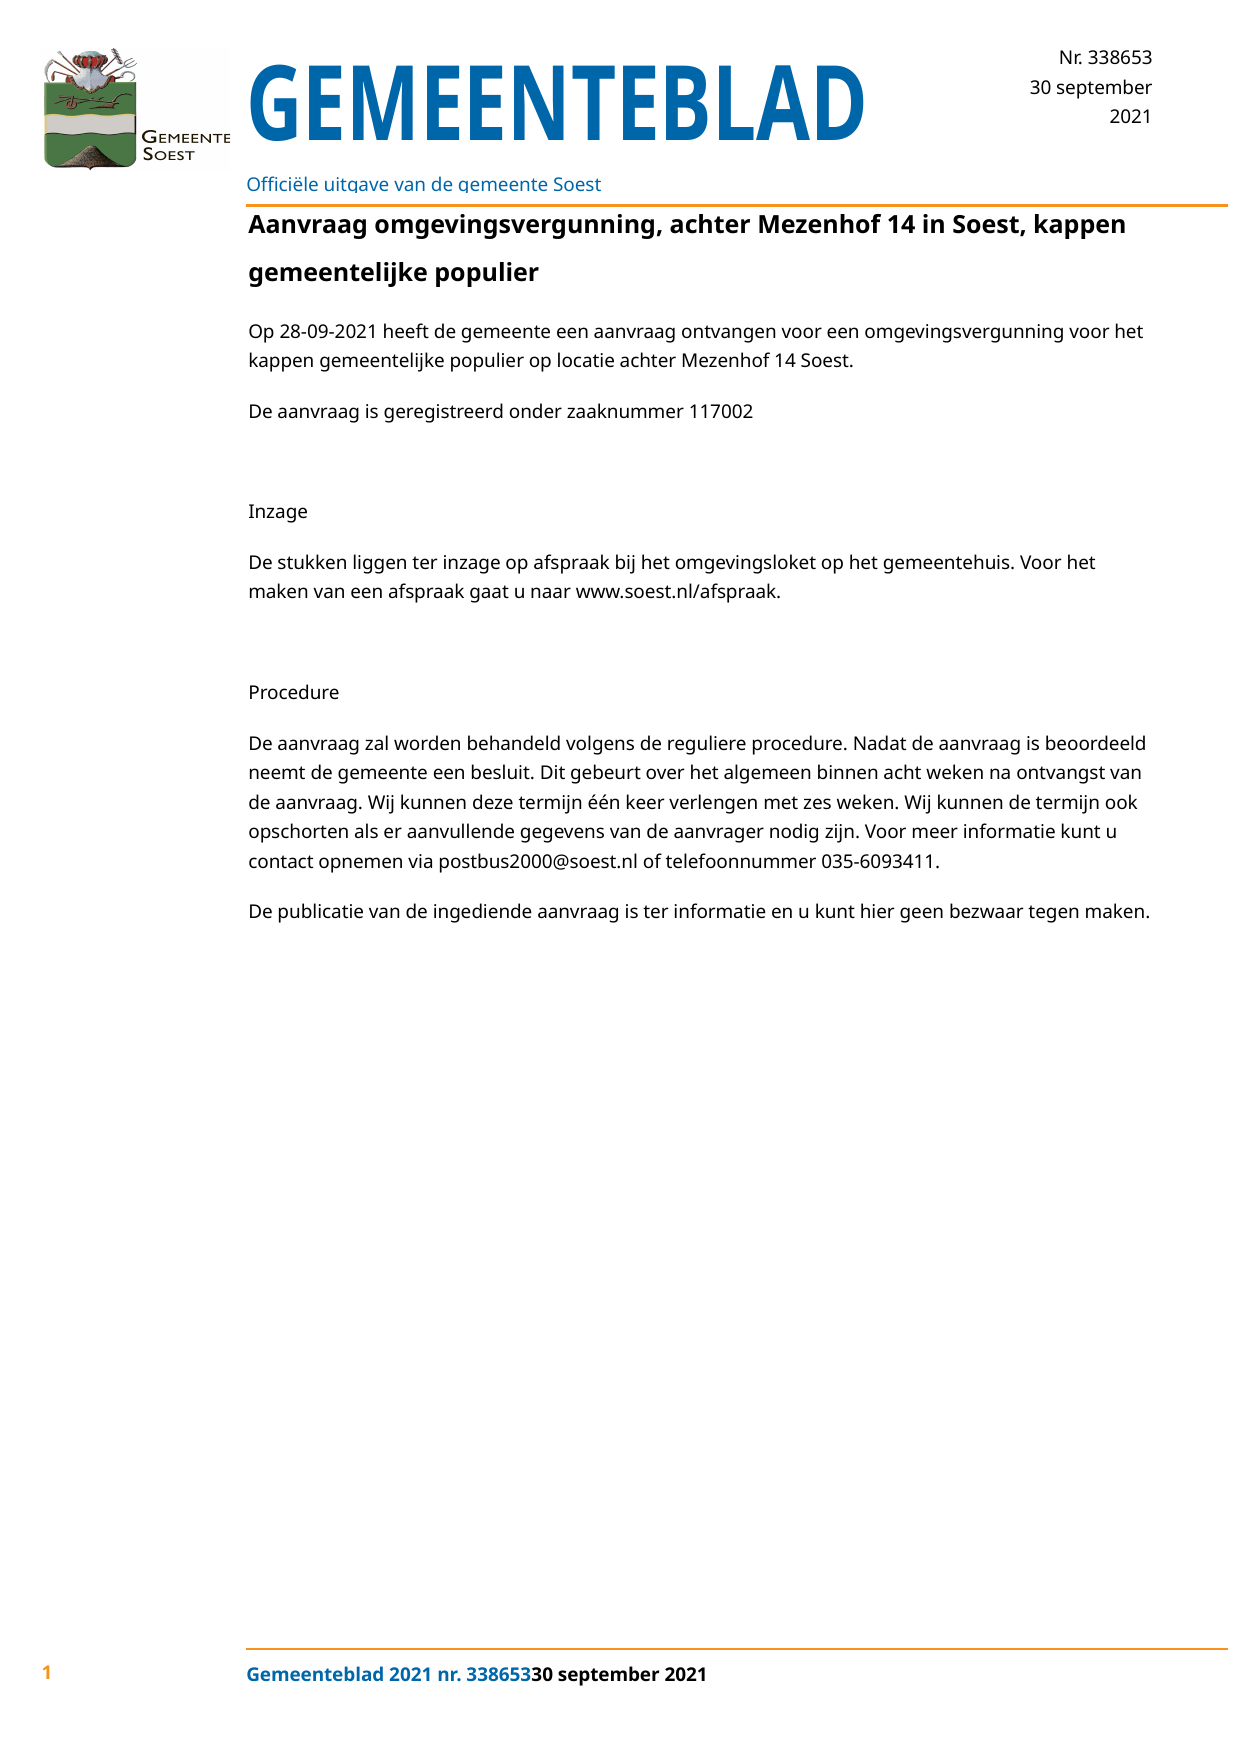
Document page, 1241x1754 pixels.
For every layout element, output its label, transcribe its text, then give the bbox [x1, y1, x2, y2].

text Op 28-09-2021 heeft de gemeente een aanvraag ontvangen voor een omgevingsvergunning voor het kappen gemeentelijke populier op locatie achter Mezenhof 14 Soest. [248, 318, 1152, 373]
picture [41, 47, 231, 172]
text Inzage [248, 499, 1152, 524]
text Procedure [248, 679, 1152, 705]
text De publicatie van de ingediende aanvraag is ter informatie en u kunt hier geen bezwaar tegen maken. [248, 899, 1152, 924]
text Aanvraag omgevingsvergunning, achter Mezenhof 14 in Soest, kappen gemeentelijke populier [248, 207, 1152, 288]
text De aanvraag is geregistreerd onder zaaknummer 117002 [248, 398, 1152, 424]
text De aanvraag zal worden behandeld volgens de reguliere procedure. Nadat de aanvraag is beoordeeld neemt de gemeente een besluit. Dit gebeurt over het algemeen binnen acht weken na ontvangst van de aanvraag. Wij kunnen deze termijn één keer verlengen met zes weken. Wij kunnen de termijn ook opschorten als er aanvullende gegevens van de aanvrager nodig zijn. Voor meer informatie kunt u contact opnemen via postbus2000@soest.nl of telefoonnummer 035-6093411. [248, 730, 1152, 874]
text De stukken liggen ter inzage op afspraak bij het omgevingsloket op het gemeentehuis. Voor het maken van een afspraak gaat u naar www.soest.nl/afspraak. [248, 549, 1152, 604]
